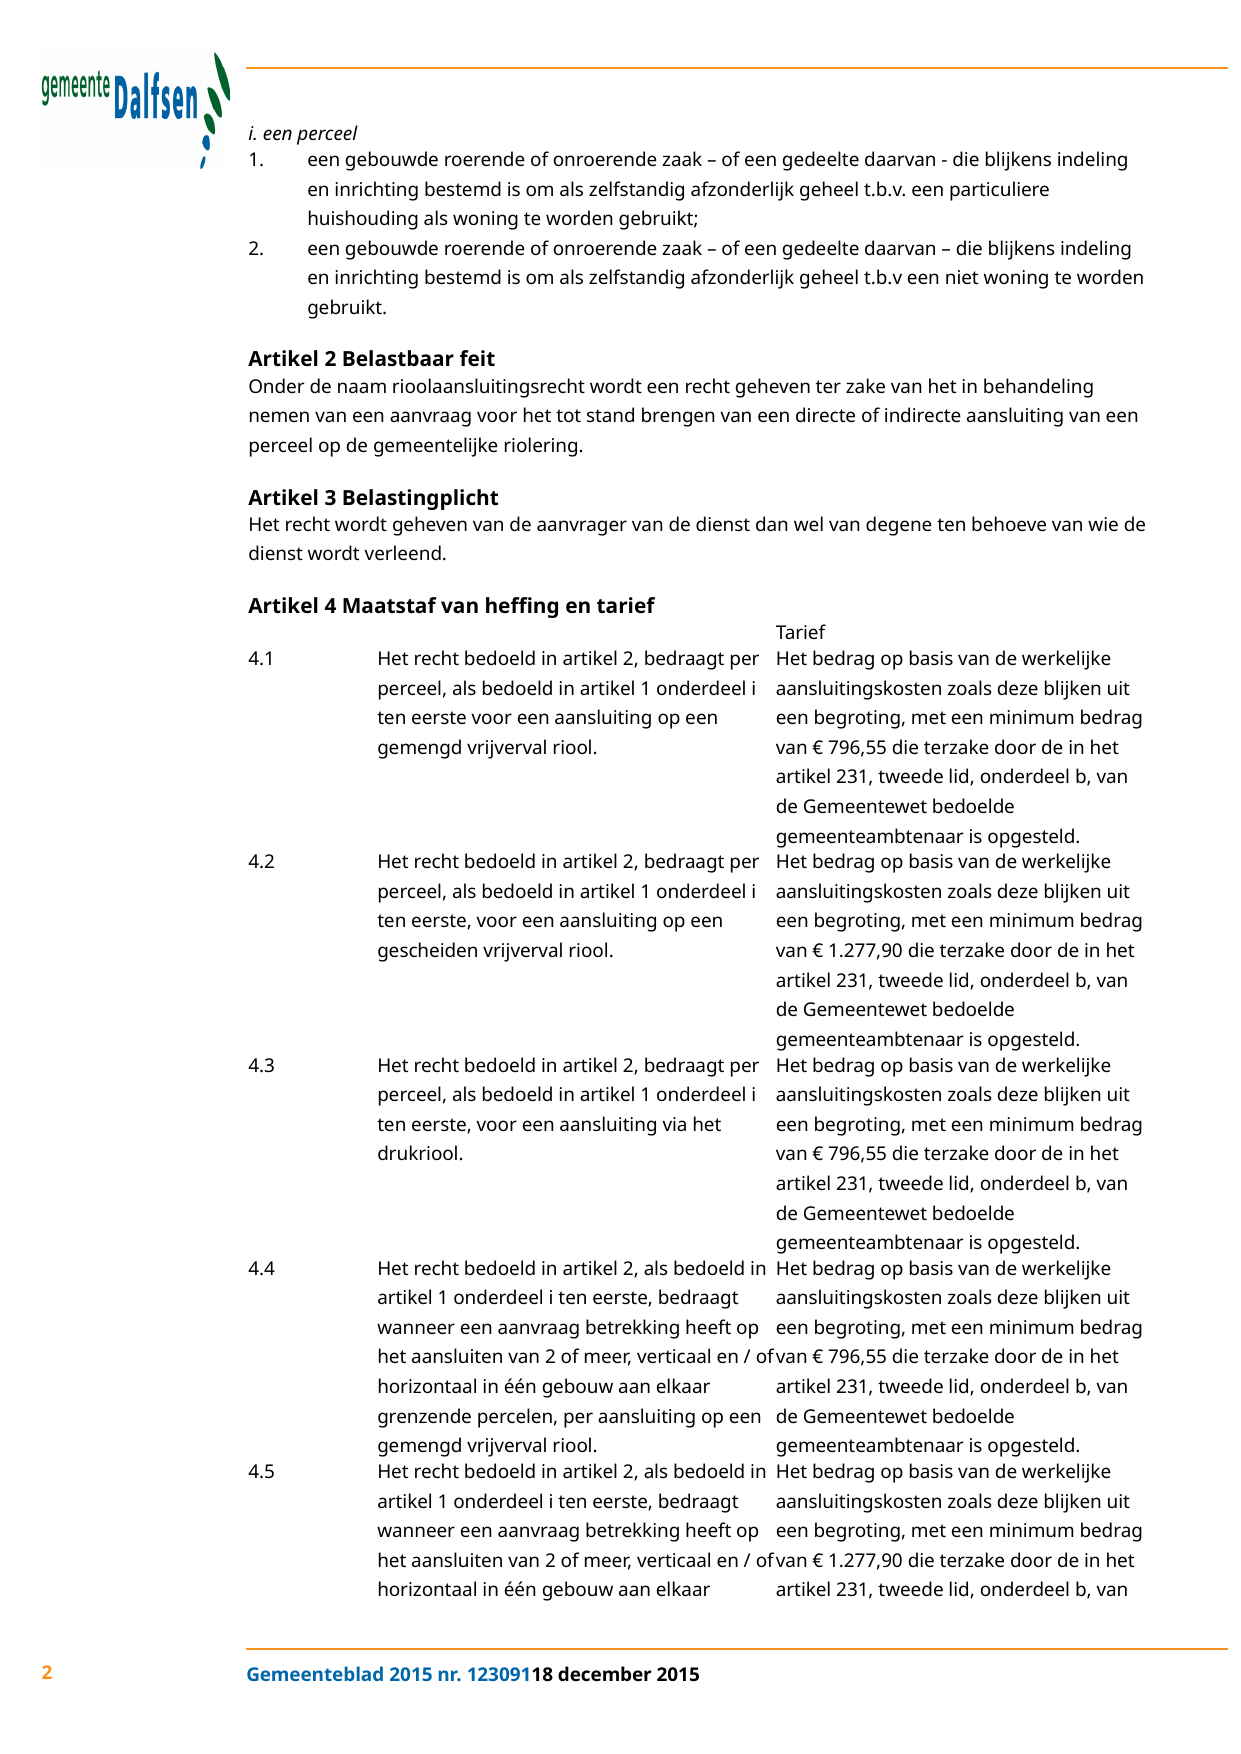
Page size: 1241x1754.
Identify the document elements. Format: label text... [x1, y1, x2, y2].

table_cell Het recht bedoeld in artikel 2, bedraagt per perceel, als bedoeld in artikel 1 onderdeel i ten eerste, voor een aansluiting via het drukriool. [377, 1052, 776, 1255]
table_cell Het recht bedoeld in artikel 2, bedraagt per perceel, als bedoeld in artikel 1 onderdeel i ten eerste, voor een aansluiting op een gescheiden vrijverval riool. [377, 849, 776, 1052]
text Het recht wordt geheven van de aanvrager van de dienst dan wel van degene ten behoeve van wie de dienst wordt verleend. [248, 511, 1152, 566]
picture [41, 47, 231, 172]
table_cell Het recht bedoeld in artikel 2, als bedoeld in artikel 1 onderdeel i ten eerste, bedraagt wanneer een aanvraag betrekking heeft op het aansluiten van 2 of meer, verticaal en / of horizontaal in één gebouw aan elkaar [377, 1458, 776, 1602]
table_header [248, 620, 377, 645]
table_cell Het bedrag op basis van de werkelijke aansluitingskosten zoals deze blijken uit een begroting, met een minimum bedrag van € 796,55 die terzake door de in het artikel 231, tweede lid, onderdeel b, van de Gemeentewet bedoelde gemeenteambtenaar is opgesteld. [776, 1255, 1152, 1458]
text Artikel 2 Belastbaar feit [248, 344, 1152, 373]
text Artikel 3 Belastingplicht [248, 483, 1152, 511]
text Onder de naam rioolaansluitingsrecht wordt een recht geheven ter zake van het in behandeling nemen van een aanvraag voor het tot stand brengen van een directe of indirecte aansluiting van een perceel op de gemeentelijke riolering. [248, 373, 1152, 458]
table_cell 4.5 [248, 1458, 377, 1602]
table_cell Het bedrag op basis van de werkelijke aansluitingskosten zoals deze blijken uit een begroting, met een minimum bedrag van € 796,55 die terzake door de in het artikel 231, tweede lid, onderdeel b, van de Gemeentewet bedoelde gemeenteambtenaar is opgesteld. [776, 645, 1152, 848]
table_cell 4.2 [248, 849, 377, 1052]
table_header Tarief [776, 620, 1152, 645]
text Artikel 4 Maatstaf van heffing en tarief [248, 591, 1152, 619]
table_cell Het bedrag op basis van de werkelijke aansluitingskosten zoals deze blijken uit een begroting, met een minimum bedrag van € 796,55 die terzake door de in het artikel 231, tweede lid, onderdeel b, van de Gemeentewet bedoelde gemeenteambtenaar is opgesteld. [776, 1052, 1152, 1255]
table_cell Het bedrag op basis van de werkelijke aansluitingskosten zoals deze blijken uit een begroting, met een minimum bedrag van € 1.277,90 die terzake door de in het artikel 231, tweede lid, onderdeel b, van de Gemeentewet bedoelde gemeenteambtenaar is opgesteld. [776, 849, 1152, 1052]
table_cell 4.3 [248, 1052, 377, 1255]
table_cell 4.4 [248, 1255, 377, 1458]
list een gebouwde roerende of onroerende zaak – of een gedeelte daarvan - die blijkens indeling en inrichting bestemd is om als zelfstandig afzonderlijk geheel t.b.v. een particuliere huishouding als woning te worden gebruikt; [248, 146, 1152, 231]
table_cell 4.1 [248, 645, 377, 848]
list een gebouwde roerende of onroerende zaak – of een gedeelte daarvan – die blijkens indeling en inrichting bestemd is om als zelfstandig afzonderlijk geheel t.b.v een niet woning te worden gebruikt. [248, 235, 1152, 320]
table_header [377, 620, 776, 645]
table_cell Het recht bedoeld in artikel 2, bedraagt per perceel, als bedoeld in artikel 1 onderdeel i ten eerste voor een aansluiting op een gemengd vrijverval riool. [377, 645, 776, 848]
table_cell Het bedrag op basis van de werkelijke aansluitingskosten zoals deze blijken uit een begroting, met een minimum bedrag van € 1.277,90 die terzake door de in het artikel 231, tweede lid, onderdeel b, van [776, 1458, 1152, 1602]
table_cell Het recht bedoeld in artikel 2, als bedoeld in artikel 1 onderdeel i ten eerste, bedraagt wanneer een aanvraag betrekking heeft op het aansluiten van 2 of meer, verticaal en / of horizontaal in één gebouw aan elkaar grenzende percelen, per aansluiting op een gemengd vrijverval riool. [377, 1255, 776, 1458]
text i. een perceel [248, 121, 1152, 146]
